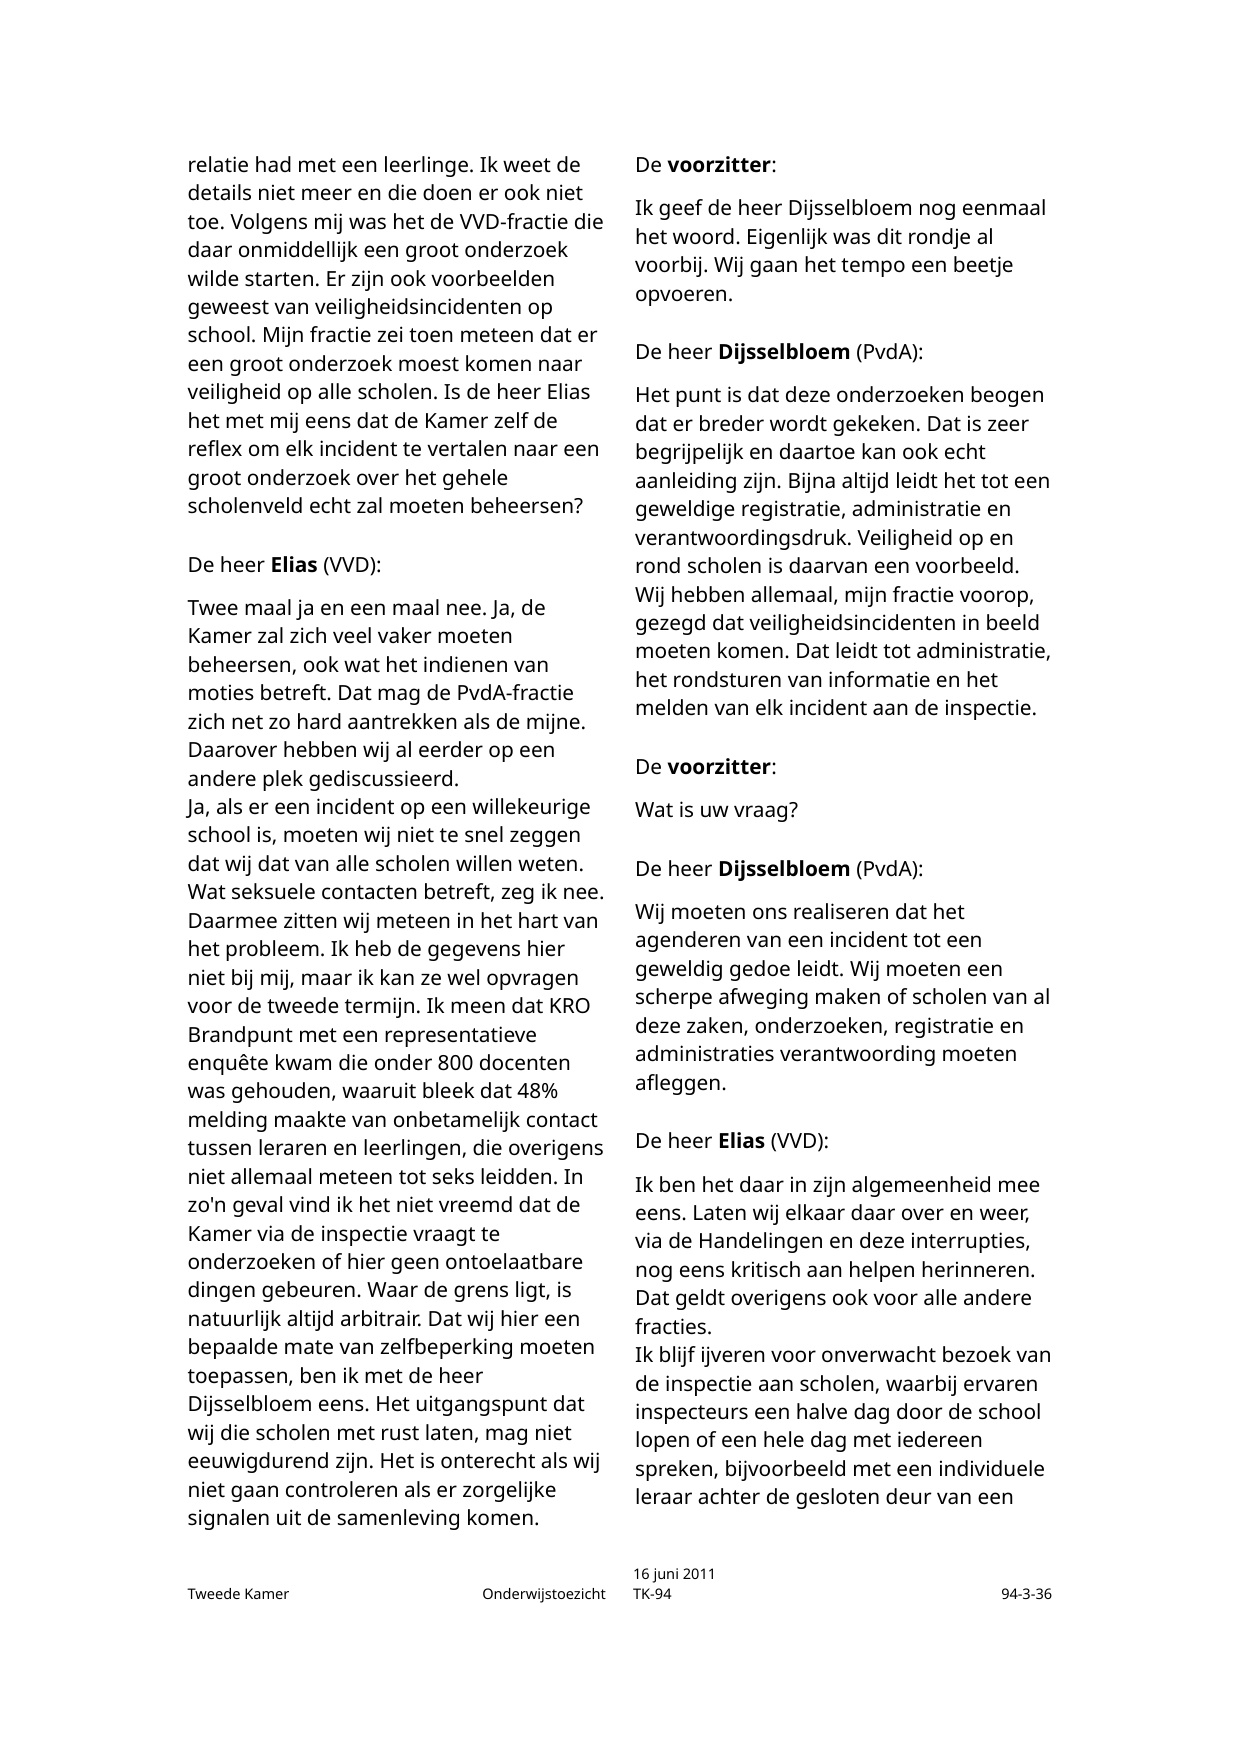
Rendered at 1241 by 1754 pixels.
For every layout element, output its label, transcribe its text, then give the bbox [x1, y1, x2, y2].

text Ik geef de heer Dijsselbloem nog eenmaal het woord. Eigenlijk was dit rondje al voorbij. Wij gaan het tempo een beetje opvoeren. [635, 193, 1053, 307]
text relatie had met een leerlinge. Ik weet de details niet meer en die doen er ook niet toe. Volgens mij was het de VVD-fractie die daar onmiddellijk een groot onderzoek wilde starten. Er zijn ook voorbeelden geweest van veiligheidsincidenten op school. Mijn fractie zei toen meteen dat er een groot onderzoek moest komen naar veiligheid op alle scholen. Is de heer Elias het met mij eens dat de Kamer zelf de reflex om elk incident te vertalen naar een groot onderzoek over het gehele scholenveld echt zal moeten beheersen? [187, 150, 605, 520]
text Ja, als er een incident op een willekeurige school is, moeten wij niet te snel zeggen dat wij dat van alle scholen willen weten. [187, 792, 605, 877]
text Ik blijf ijveren voor onverwacht bezoek van de inspectie aan scholen, waarbij ervaren inspecteurs een halve dag door de school lopen of een hele dag met iedereen spreken, bijvoorbeeld met een individuele leraar achter de gesloten deur van een [635, 1340, 1053, 1511]
text Twee maal ja en een maal nee. Ja, de Kamer zal zich veel vaker moeten beheersen, ook wat het indienen van moties betreft. Dat mag de PvdA-fractie zich net zo hard aantrekken als de mijne. Daarover hebben wij al eerder op een andere plek gediscussieerd. [187, 593, 605, 792]
text De heer Dijsselbloem (PvdA): [635, 854, 1053, 882]
text Wij moeten ons realiseren dat het agenderen van een incident tot een geweldig gedoe leidt. Wij moeten een scherpe afweging maken of scholen van al deze zaken, onderzoeken, registratie en administraties verantwoording moeten afleggen. [635, 897, 1053, 1096]
text Het punt is dat deze onderzoeken beogen dat er breder wordt gekeken. Dat is zeer begrijpelijk en daartoe kan ook echt aanleiding zijn. Bijna altijd leidt het tot een geweldige registratie, administratie en verantwoordingsdruk. Veiligheid op en rond scholen is daarvan een voorbeeld. Wij hebben allemaal, mijn fractie voorop, gezegd dat veiligheidsincidenten in beeld moeten komen. Dat leidt tot administratie, het rondsturen van informatie en het melden van elk incident aan de inspectie. [635, 381, 1053, 722]
text De heer Elias (VVD): [187, 550, 605, 578]
text De voorzitter: [635, 752, 1053, 780]
text De voorzitter: [635, 150, 1053, 178]
text Wat seksuele contacten betreft, zeg ik nee. Daarmee zitten wij meteen in het hart van het probleem. Ik heb de gegevens hier niet bij mij, maar ik kan ze wel opvragen voor de tweede termijn. Ik meen dat KRO Brandpunt met een representatieve enquête kwam die onder 800 docenten was gehouden, waaruit bleek dat 48% melding maakte van onbetamelijk contact tussen leraren en leerlingen, die overigens niet allemaal meteen tot seks leidden. In zo'n geval vind ik het niet vreemd dat de Kamer via de inspectie vraagt te onderzoeken of hier geen ontoelaatbare dingen gebeuren. Waar de grens ligt, is natuurlijk altijd arbitrair. Dat wij hier een bepaalde mate van zelfbeperking moeten toepassen, ben ik met de heer Dijsselbloem eens. Het uitgangspunt dat wij die scholen met rust laten, mag niet eeuwigdurend zijn. Het is onterecht als wij niet gaan controleren als er zorgelijke signalen uit de samenleving komen. [187, 877, 605, 1532]
text Ik ben het daar in zijn algemeenheid mee eens. Laten wij elkaar daar over en weer, via de Handelingen en deze interrupties, nog eens kritisch aan helpen herinneren. Dat geldt overigens ook voor alle andere fracties. [635, 1170, 1053, 1340]
text De heer Dijsselbloem (PvdA): [635, 337, 1053, 366]
text De heer Elias (VVD): [635, 1126, 1053, 1155]
text Wat is uw vraag? [635, 795, 1053, 824]
